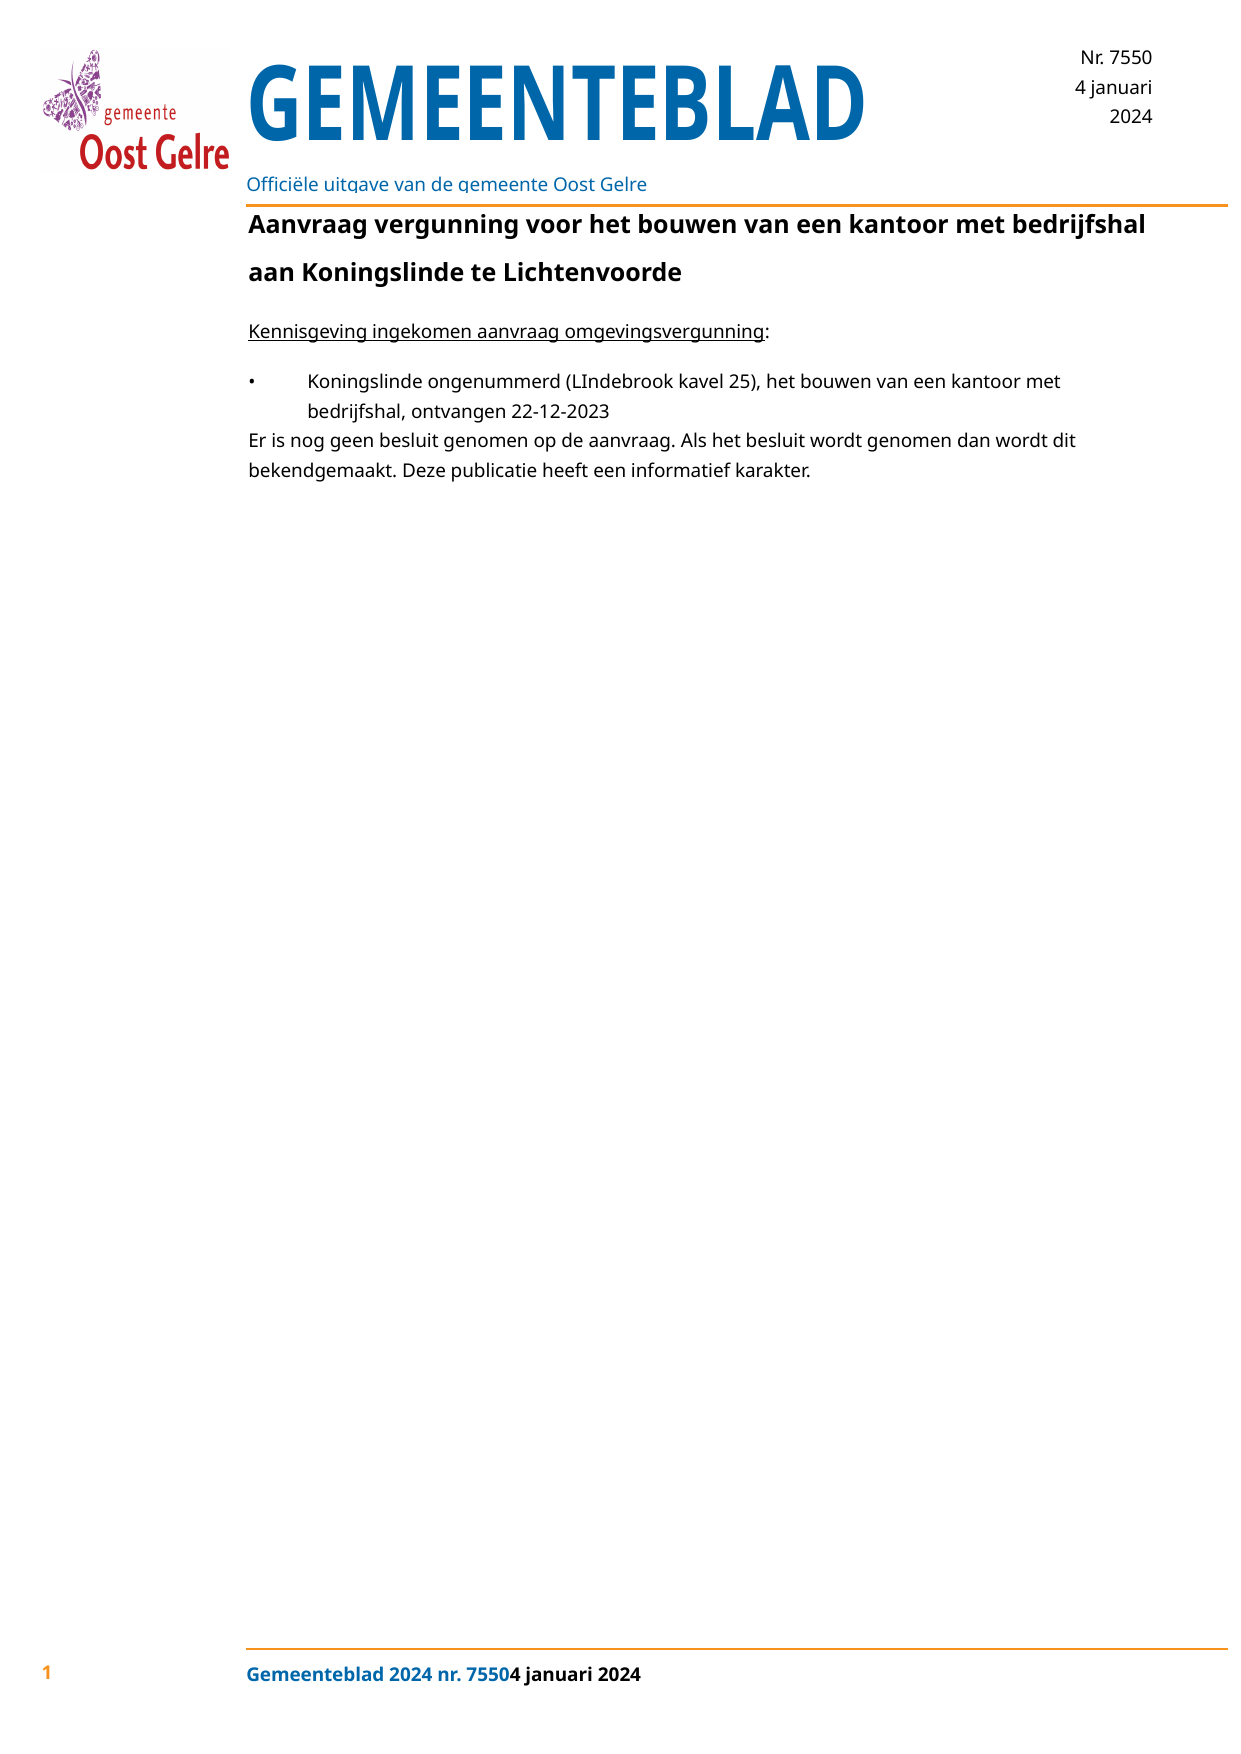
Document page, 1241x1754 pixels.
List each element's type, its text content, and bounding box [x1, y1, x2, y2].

text Er is nog geen besluit genomen op de aanvraag. Als het besluit wordt genomen dan wordt dit bekendgemaakt. Deze publicatie heeft een informatief karakter. [248, 427, 1152, 483]
text Aanvraag vergunning voor het bouwen van een kantoor met bedrijfshal aan Koningslinde te Lichtenvoorde [248, 207, 1152, 288]
list Koningslinde ongenummerd (LIndebrook kavel 25), het bouwen van een kantoor met bedrijfshal, ontvangen 22-12-2023 [248, 368, 1152, 424]
picture [41, 47, 231, 172]
text Kennisgeving ingekomen aanvraag omgevingsvergunning: [248, 318, 1152, 344]
